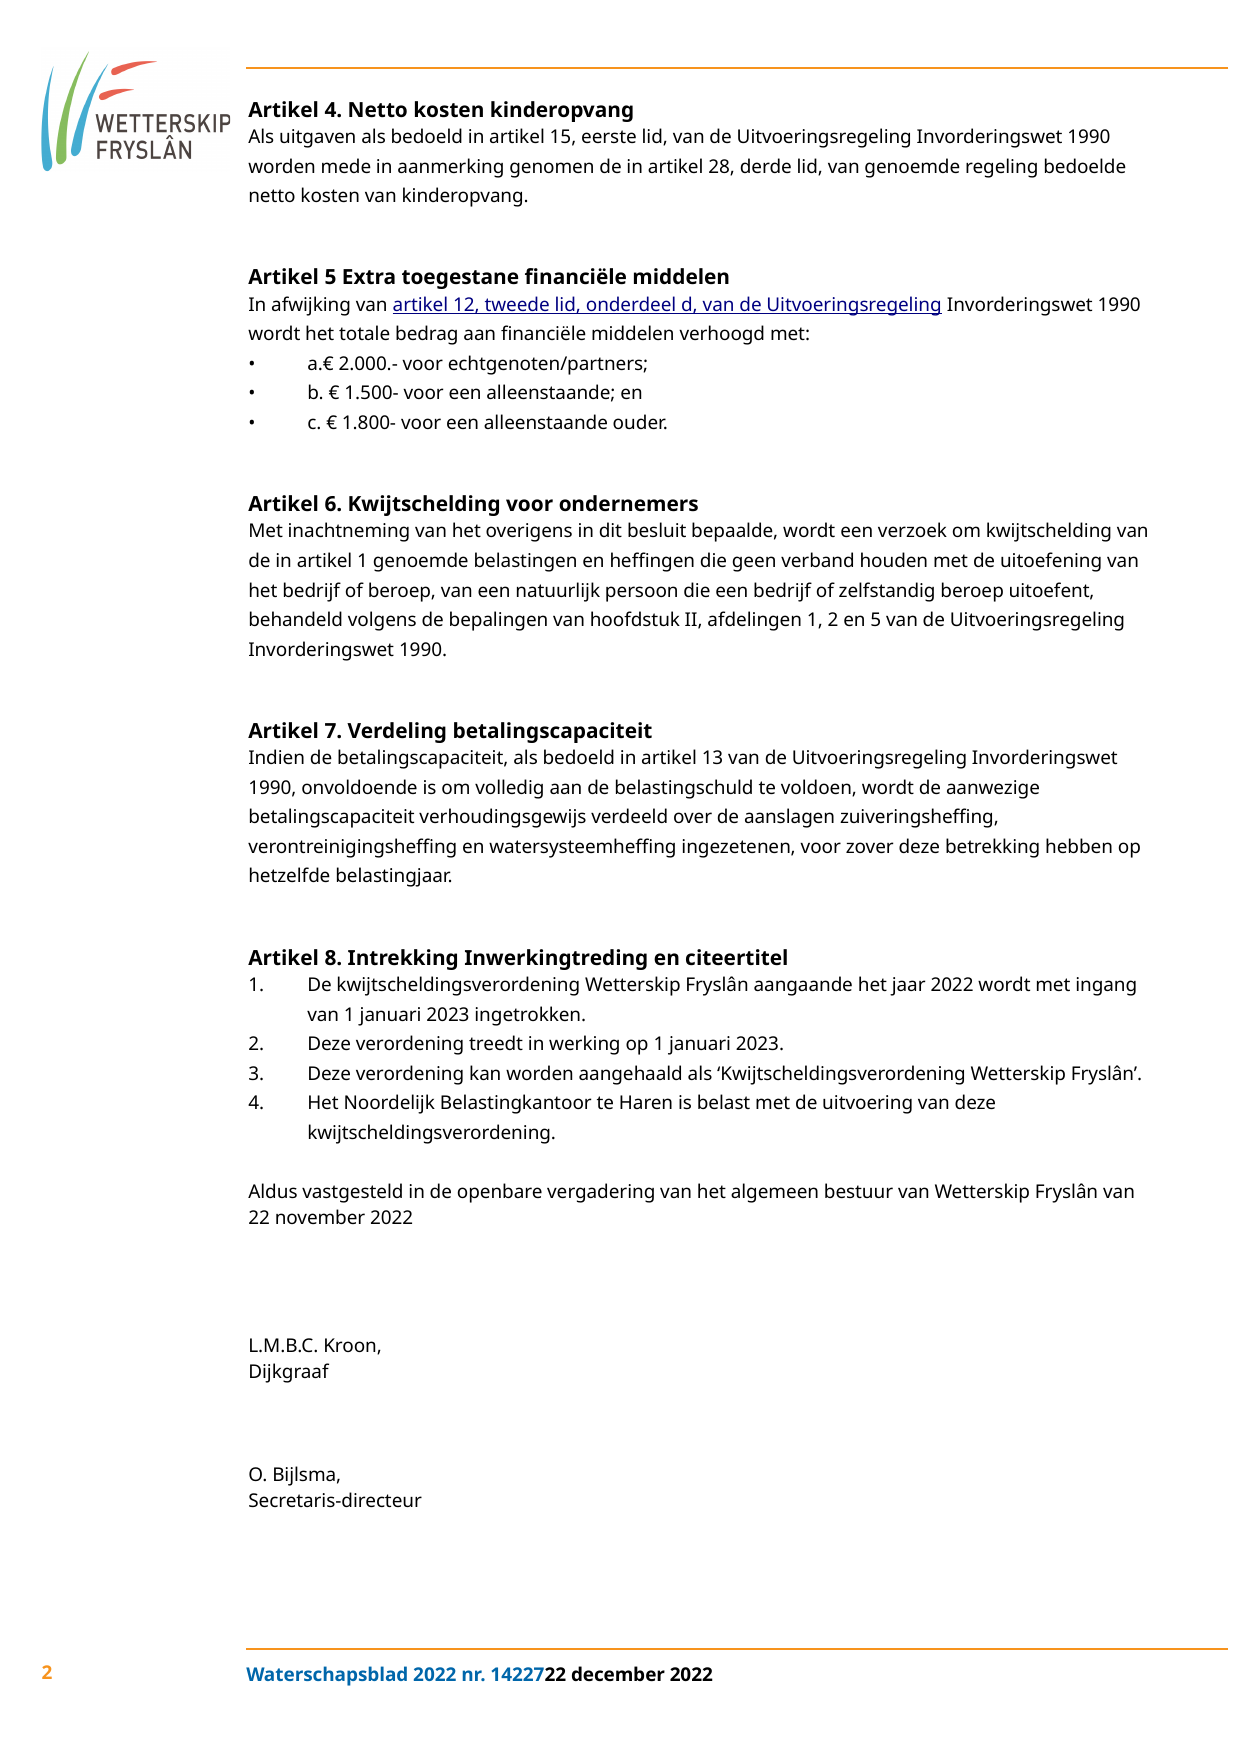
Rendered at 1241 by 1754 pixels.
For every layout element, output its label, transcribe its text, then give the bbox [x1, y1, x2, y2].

text Artikel 8. Intrekking Inwerkingtreding en citeertitel [248, 943, 1152, 971]
text Aldus vastgesteld in de openbare vergadering van het algemeen bestuur van Wetterskip Fryslân van 22 november 2022 [248, 1178, 1152, 1230]
list Het Noordelijk Belastingkantoor te Haren is belast met de uitvoering van deze kwijtscheldingsverordening. [248, 1089, 1152, 1145]
text Indien de betalingscapaciteit, als bedoeld in artikel 13 van de Uitvoeringsregeling Invorderingswet 1990, onvoldoende is om volledig aan de belastingschuld te voldoen, wordt de aanwezige betalingscapaciteit verhoudingsgewijs verdeeld over de aanslagen zuiveringsheffing, verontreinigingsheffing en watersysteemheffing ingezetenen, voor zover deze betrekking hebben op hetzelfde belastingjaar. [248, 744, 1152, 888]
list a.€ 2.000.- voor echtgenoten/partners; [248, 350, 1152, 376]
text Secretaris-directeur [248, 1487, 1152, 1513]
list Deze verordening kan worden aangehaald als ‘Kwijtscheldingsverordening Wetterskip Fryslân’. [248, 1060, 1152, 1086]
text Dijkgraaf [248, 1358, 1152, 1384]
list Deze verordening treedt in werking op 1 januari 2023. [248, 1030, 1152, 1056]
list De kwijtscheldingsverordening Wetterskip Fryslân aangaande het jaar 2022 wordt met ingang van 1 januari 2023 ingetrokken. [248, 971, 1152, 1026]
text In afwijking van artikel 12, tweede lid, onderdeel d, van de Uitvoeringsregeling Invorderingswet 1990 wordt het totale bedrag aan financiële middelen verhoogd met: [248, 291, 1152, 346]
picture [41, 47, 231, 172]
text Artikel 7. Verdeling betalingscapaciteit [248, 716, 1152, 744]
text Artikel 5 Extra toegestane financiële middelen [248, 262, 1152, 291]
text Artikel 6. Kwijtschelding voor ondernemers [248, 489, 1152, 518]
list c. € 1.800- voor een alleenstaande ouder. [248, 409, 1152, 435]
text Als uitgaven als bedoeld in artikel 15, eerste lid, van de Uitvoeringsregeling Invorderingswet 1990 worden mede in aanmerking genomen de in artikel 28, derde lid, van genoemde regeling bedoelde netto kosten van kinderopvang. [248, 123, 1152, 208]
text Met inachtneming van het overigens in dit besluit bepaalde, wordt een verzoek om kwijtschelding van de in artikel 1 genoemde belastingen en heffingen die geen verband houden met de uitoefening van het bedrijf of beroep, van een natuurlijk persoon die een bedrijf of zelfstandig beroep uitoefent, behandeld volgens de bepalingen van hoofdstuk II, afdelingen 1, 2 en 5 van de Uitvoeringsregeling Invorderingswet 1990. [248, 518, 1152, 662]
text L.M.B.C. Kroon, [248, 1333, 1152, 1358]
text O. Bijlsma, [248, 1461, 1152, 1487]
list b. € 1.500- voor een alleenstaande; en [248, 379, 1152, 405]
text Artikel 4. Netto kosten kinderopvang [248, 95, 1152, 123]
